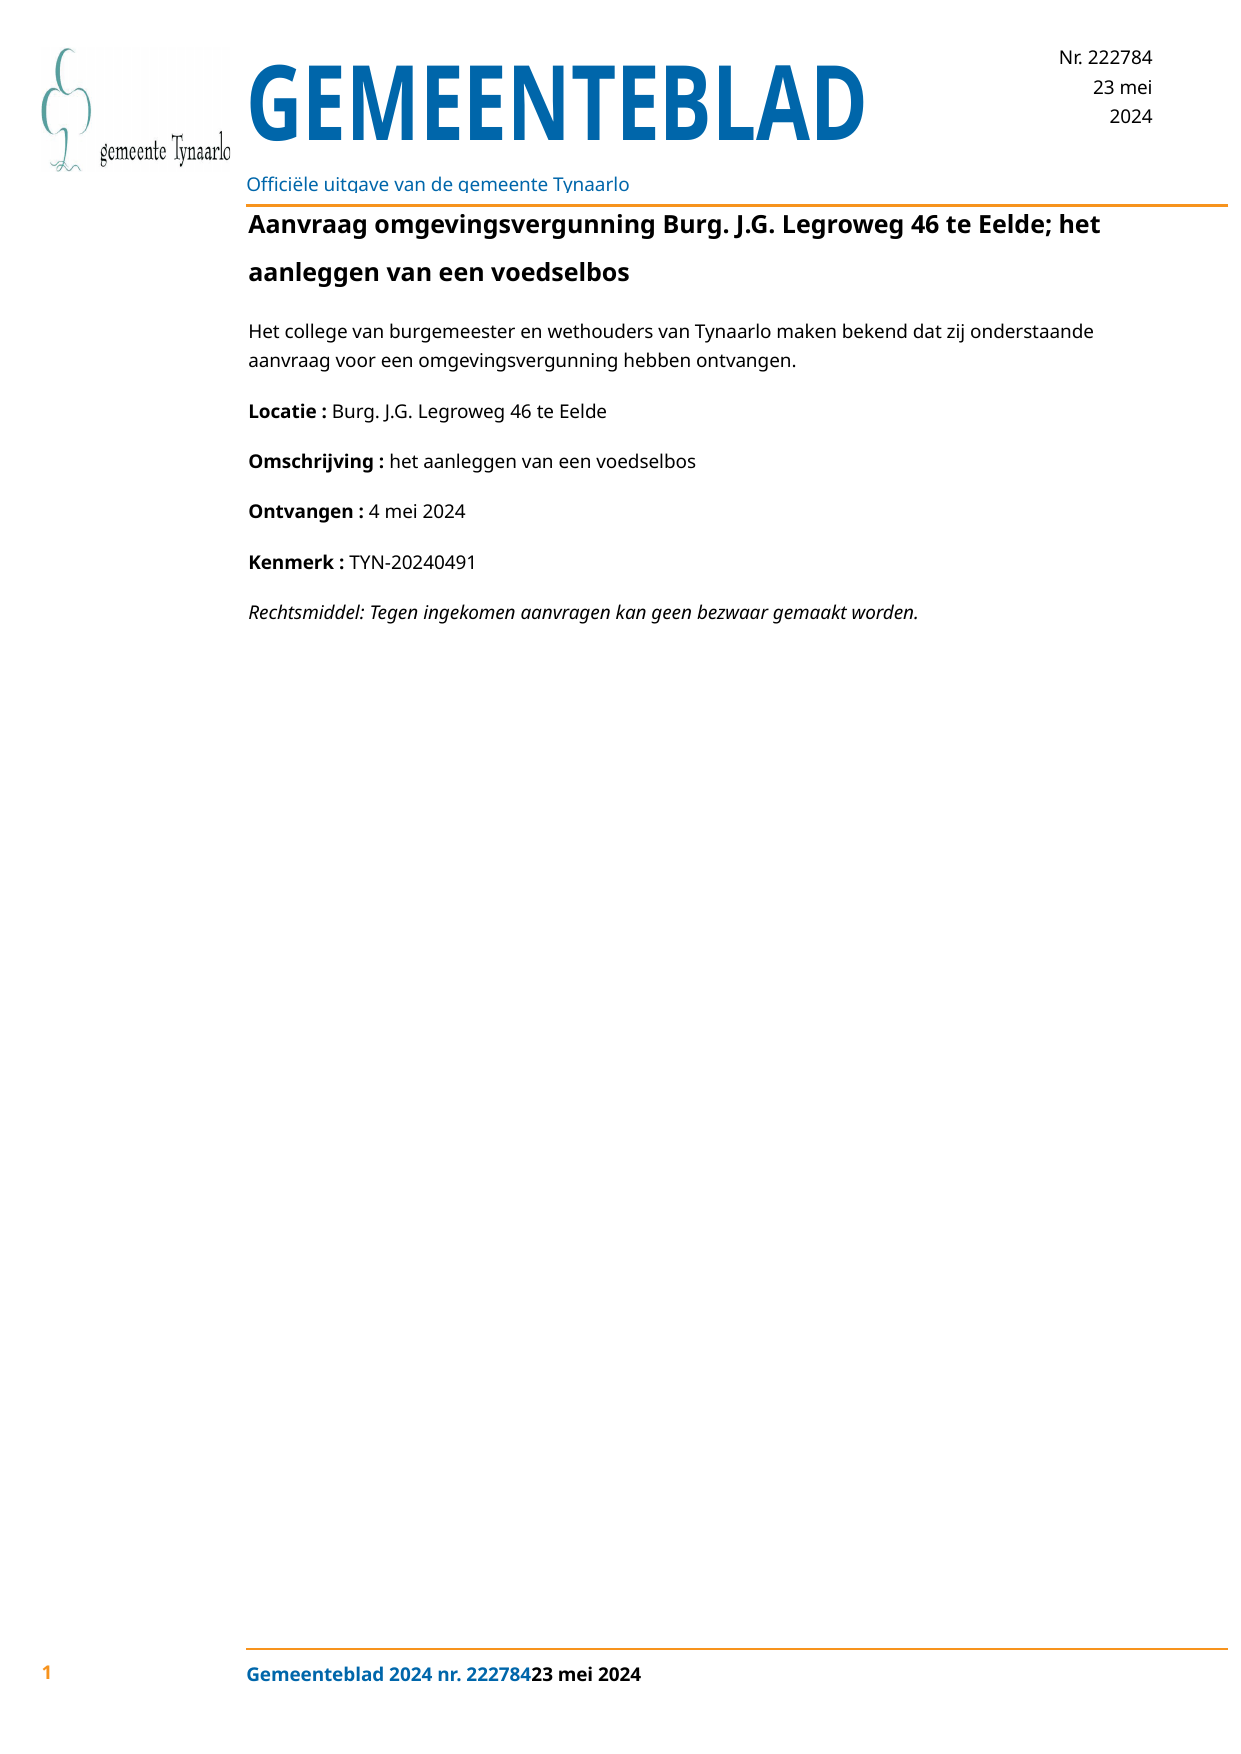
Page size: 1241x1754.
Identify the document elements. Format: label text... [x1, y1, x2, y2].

text Het college van burgemeester en wethouders van Tynaarlo maken bekend dat zij onderstaande aanvraag voor een omgevingsvergunning hebben ontvangen. [248, 318, 1152, 373]
text Rechtsmiddel: Tegen ingekomen aanvragen kan geen bezwaar gemaakt worden. [248, 599, 1152, 625]
text Aanvraag omgevingsvergunning Burg. J.G. Legroweg 46 te Eelde; het aanleggen van een voedselbos [248, 207, 1152, 288]
text Ontvangen : 4 mei 2024 [248, 499, 1152, 524]
text Kenmerk : TYN-20240491 [248, 549, 1152, 575]
picture [41, 47, 231, 172]
text Omschrijving : het aanleggen van een voedselbos [248, 448, 1152, 474]
text Locatie : Burg. J.G. Legroweg 46 te Eelde [248, 398, 1152, 424]
